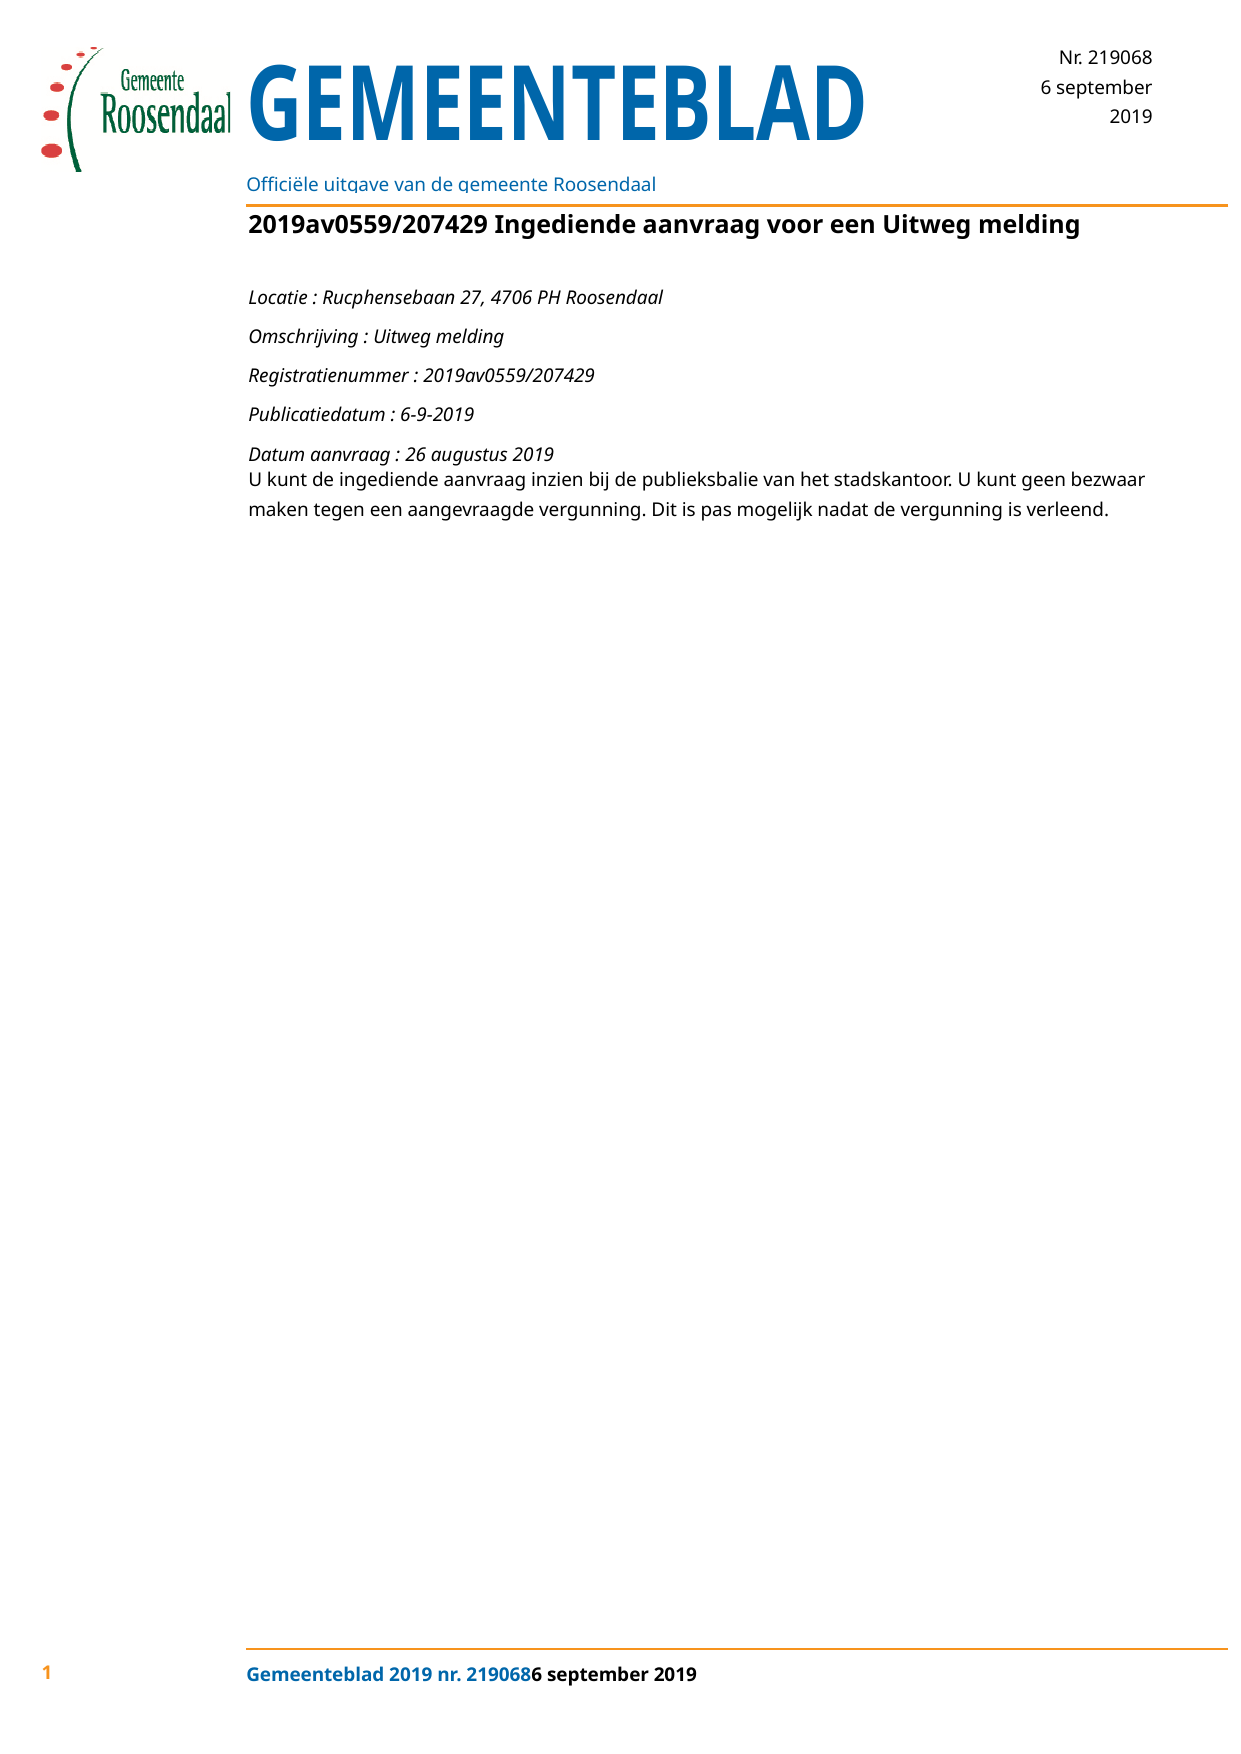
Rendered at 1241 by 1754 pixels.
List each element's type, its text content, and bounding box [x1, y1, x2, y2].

text U kunt de ingediende aanvraag inzien bij de publieksbalie van het stadskantoor. U kunt geen bezwaar maken tegen een aangevraagde vergunning. Dit is pas mogelijk nadat de vergunning is verleend. [248, 467, 1152, 522]
text Omschrijving : Uitweg melding [248, 323, 1152, 349]
text Registratienummer : 2019av0559/207429 [248, 362, 1152, 388]
text Datum aanvraag : 26 augustus 2019 [248, 441, 1152, 467]
text 2019av0559/207429 Ingediende aanvraag voor een Uitweg melding [248, 207, 1152, 241]
text Publicatiedatum : 6-9-2019 [248, 402, 1152, 427]
picture [41, 47, 231, 172]
text Locatie : Rucphensebaan 27, 4706 PH Roosendaal [248, 284, 1152, 309]
